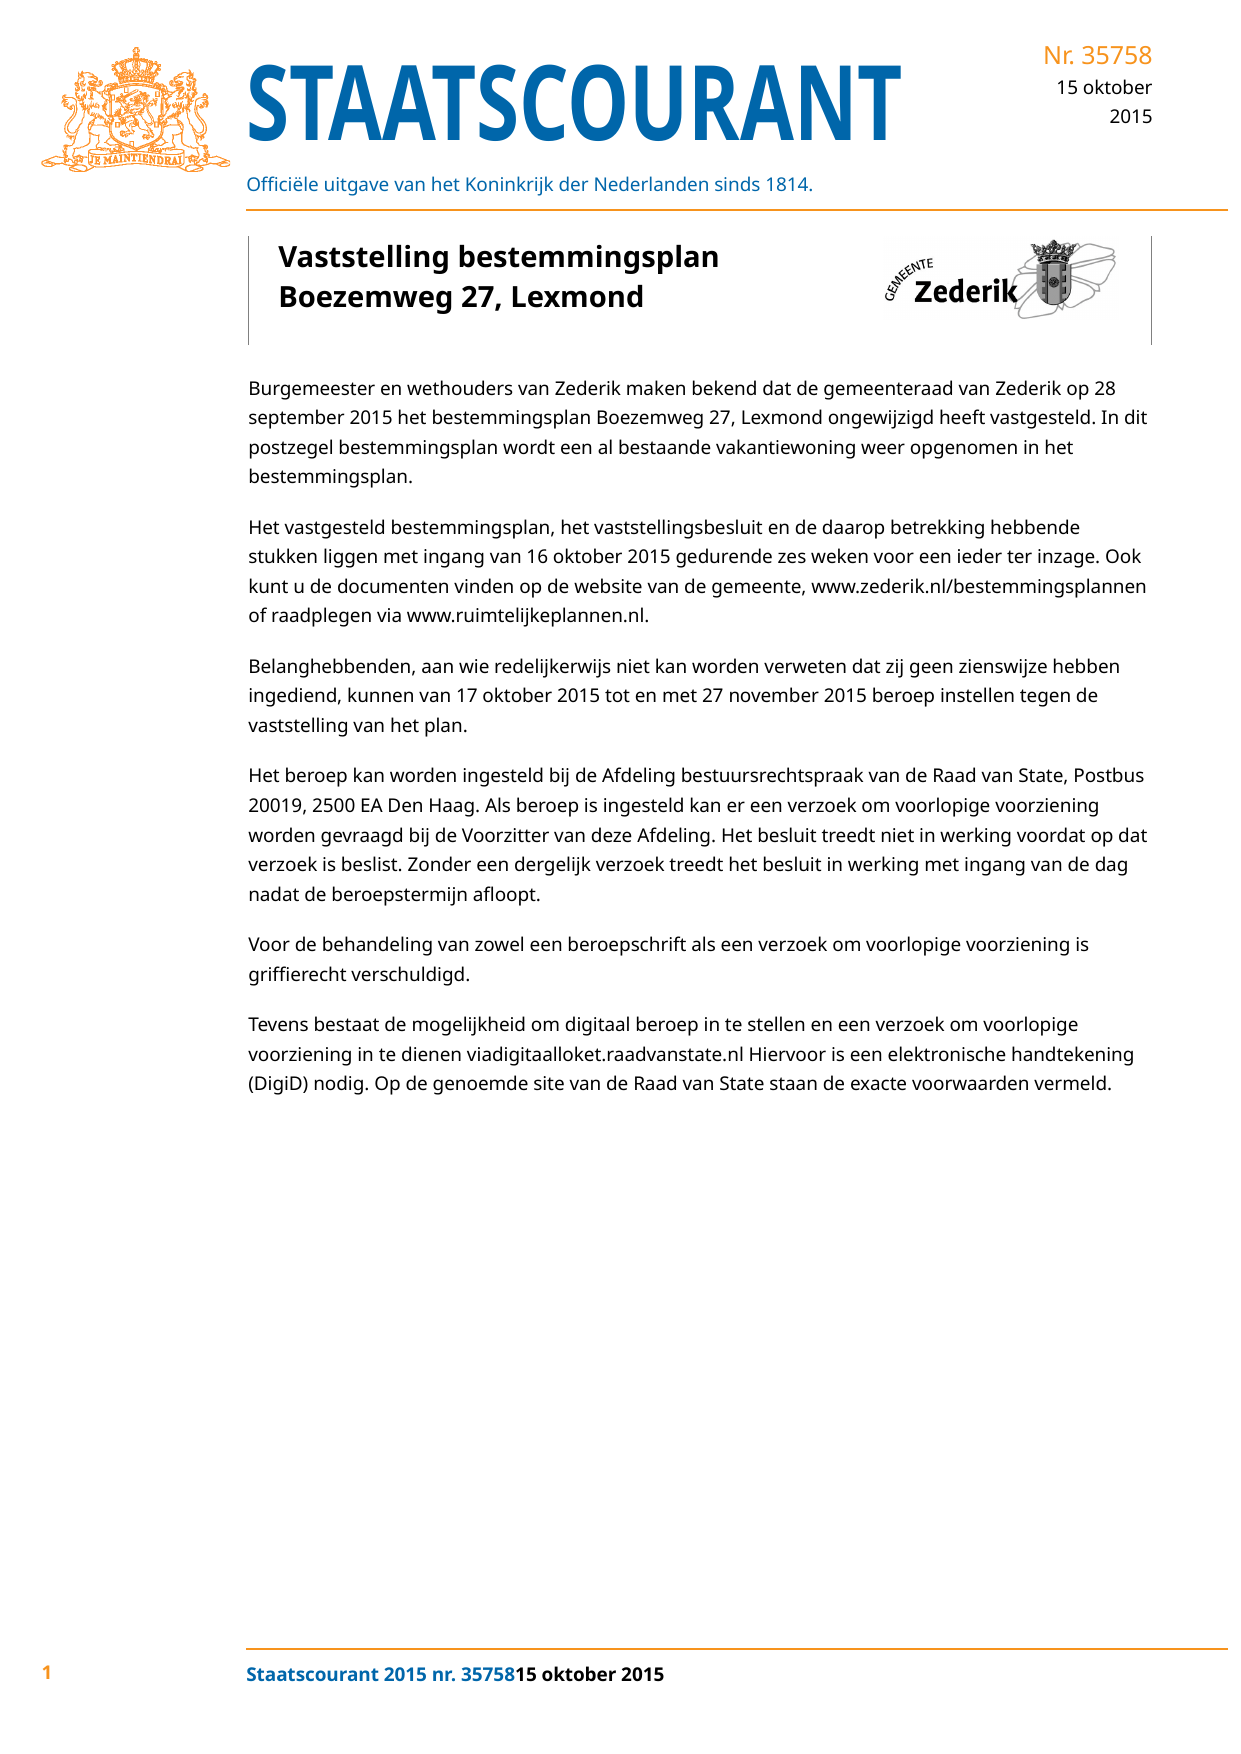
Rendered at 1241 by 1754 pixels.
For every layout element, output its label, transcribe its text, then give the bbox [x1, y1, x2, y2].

picture [41, 47, 231, 172]
text Burgemeester en wethouders van Zederik maken bekend dat de gemeenteraad van Zederik op 28 september 2015 het bestemmingsplan Boezemweg 27, Lexmond ongewijzigd heeft vastgesteld. In dit postzegel bestemmingsplan wordt een al bestaande vakantiewoning weer opgenomen in het bestemmingsplan. [248, 375, 1152, 489]
table_header Vaststelling bestemmingsplan Boezemweg 27, Lexmond [249, 236, 850, 345]
text Het beroep kan worden ingesteld bij de Afdeling bestuursrechtspraak van de Raad van State, Postbus 20019, 2500 EA Den Haag. Als beroep is ingesteld kan er een verzoek om voorlopige voorziening worden gevraagd bij de Voorzitter van deze Afdeling. Het besluit treedt niet in werking voordat op dat verzoek is beslist. Zonder een dergelijk verzoek treedt het besluit in werking met ingang van de dag nadat de beroepstermijn afloopt. [248, 763, 1152, 907]
table_header [850, 236, 882, 319]
text Belanghebbenden, aan wie redelijkerwijs niet kan worden verweten dat zij geen zienswijze hebben ingediend, kunnen van 17 oktober 2015 tot en met 27 november 2015 beroep instellen tegen de vaststelling van het plan. [248, 653, 1152, 738]
table_header [850, 320, 1151, 345]
text Tevens bestaat de mogelijkheid om digitaal beroep in te stellen en een verzoek om voorlopige voorziening in te dienen viadigitaalloket.raadvanstate.nl Hiervoor is een elektronische handtekening (DigiD) nodig. Op de genoemde site van de Raad van State staan de exacte voorwaarden vermeld. [248, 1011, 1152, 1096]
table_header [1119, 236, 1151, 319]
text Voor de behandeling van zowel een beroepschrift als een verzoek om voorlopige voorziening is griffierecht verschuldigd. [248, 931, 1152, 987]
text Het vastgesteld bestemmingsplan, het vaststellingsbesluit en de daarop betrekking hebbende stukken liggen met ingang van 16 oktober 2015 gedurende zes weken voor een ieder ter inzage. Ook kunt u de documenten vinden op de website van de gemeente, www.zederik.nl/bestemmingsplannen of raadplegen via www.ruimtelijkeplannen.nl. [248, 514, 1152, 628]
picture [882, 236, 1119, 320]
